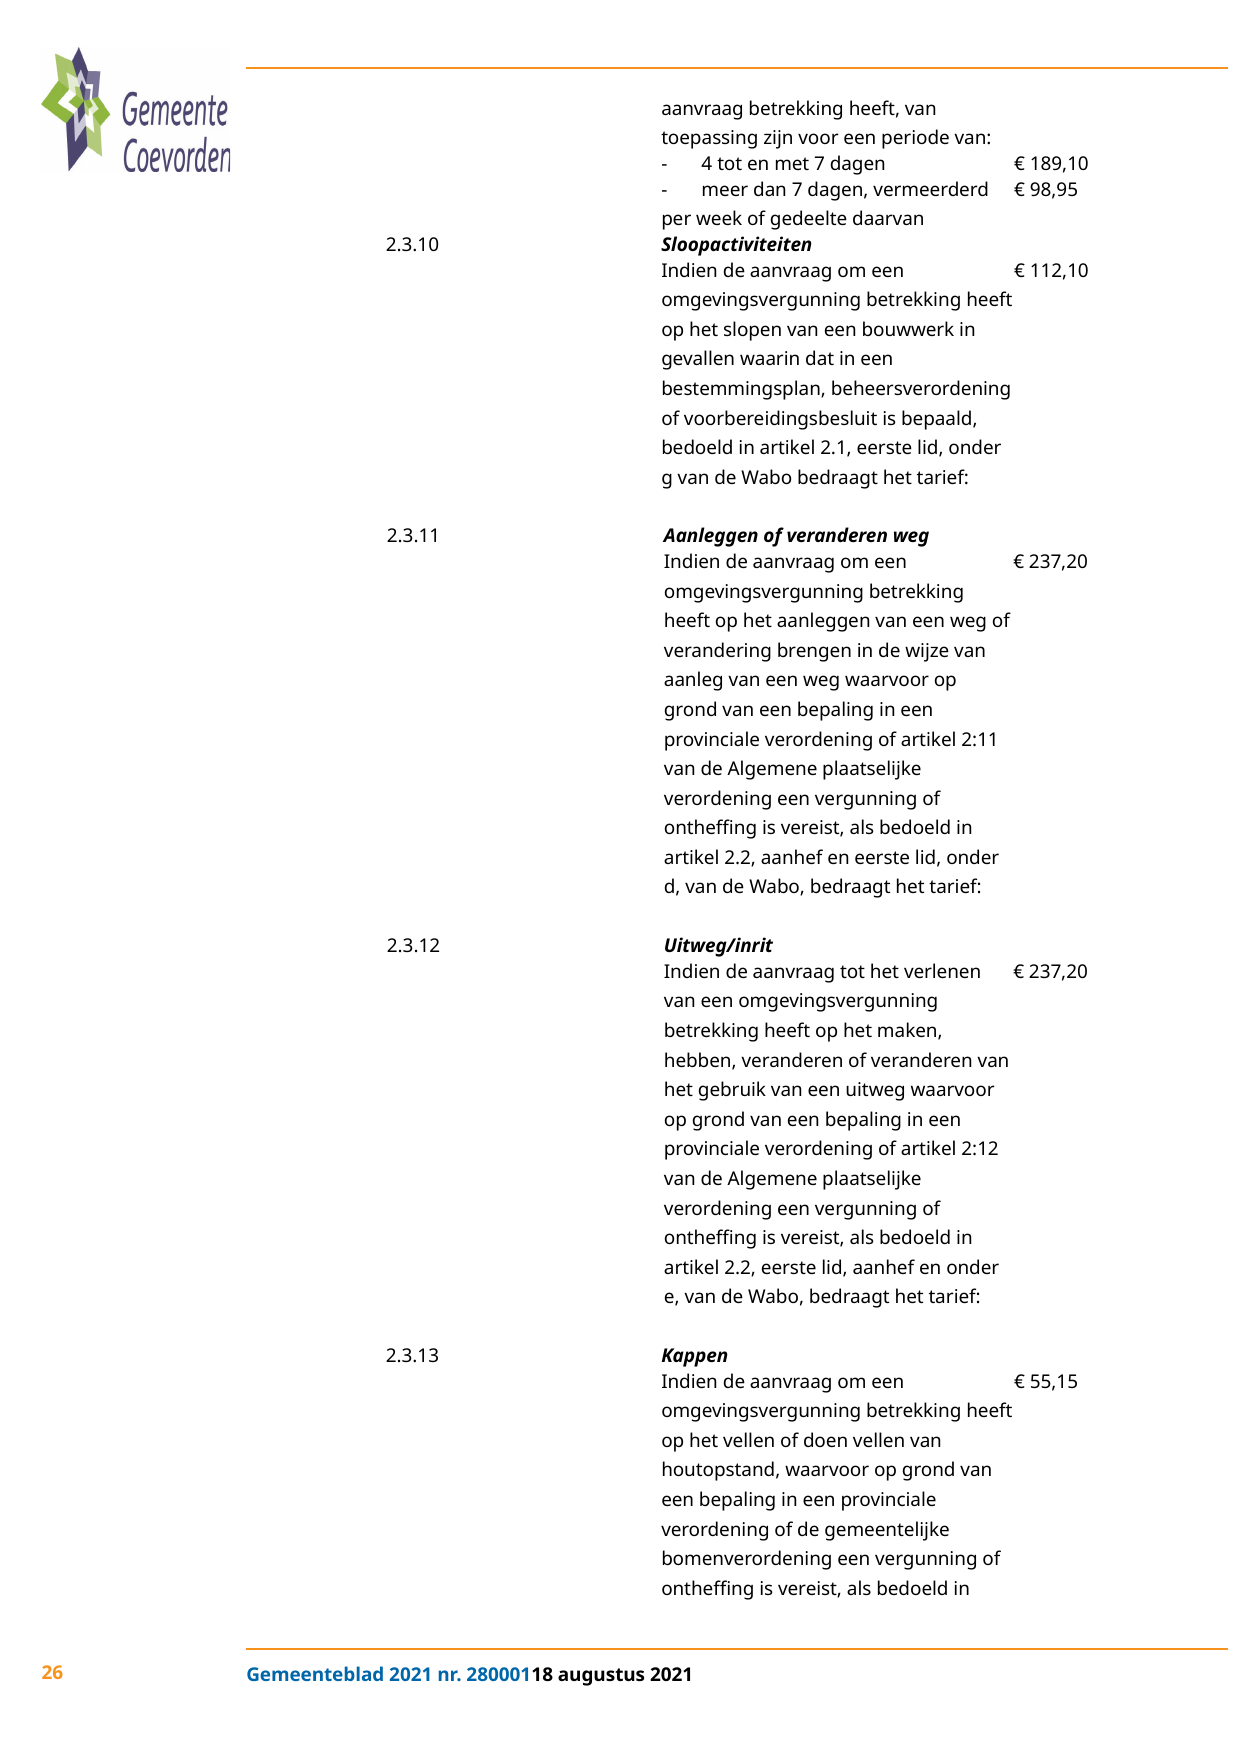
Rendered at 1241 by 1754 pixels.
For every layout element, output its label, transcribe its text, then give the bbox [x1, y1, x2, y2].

table_cell Indien de aanvraag om een omgevingsvergunning betrekking heeft op het vellen of doen vellen van houtopstand, waarvoor op grond van een bepaling in een provinciale verordening of de gemeentelijke bomenverordening een vergunning of ontheffing is vereist, als bedoeld in [661, 1368, 1014, 1601]
table_cell [386, 1368, 523, 1601]
table_cell [248, 548, 387, 899]
table_header Kappen [661, 1342, 1014, 1368]
table_cell 2.3.10 [386, 231, 523, 257]
table_header [523, 1342, 661, 1368]
table_header [1013, 933, 1152, 958]
table_header 2.3.13 [386, 1342, 523, 1368]
table_cell € 237,20 [1013, 548, 1152, 899]
table_cell [248, 176, 386, 231]
table_header 2.3.12 [387, 933, 525, 958]
table_cell [387, 958, 525, 1309]
table_cell [523, 95, 661, 150]
table_cell € 237,20 [1013, 958, 1152, 1309]
table_cell [248, 231, 386, 257]
table_cell [525, 958, 664, 1309]
table_cell € 98,95 [1014, 176, 1152, 231]
picture [41, 47, 231, 172]
table_cell Indien de aanvraag om een omgevingsvergunning betrekking heeft op het aanleggen van een weg of verandering brengen in de wijze van aanleg van een weg waarvoor op grond van een bepaling in een provinciale verordening of artikel 2:11 van de Algemene plaatselijke verordening een vergunning of ontheffing is vereist, als bedoeld in artikel 2.2, aanhef en eerste lid, onder d, van de Wabo, bedraagt het tarief: [664, 548, 1013, 899]
table_cell € 112,10 [1014, 257, 1152, 490]
table_header Aanleggen of veranderen weg [664, 523, 1013, 548]
table_cell [523, 257, 661, 490]
table_header [248, 933, 387, 958]
table_cell [523, 231, 661, 257]
table_cell [386, 176, 523, 231]
table_cell [525, 548, 664, 899]
table_cell [248, 257, 386, 490]
table_cell [523, 1368, 661, 1601]
table_cell [1014, 231, 1152, 257]
table_cell [248, 150, 386, 176]
table_cell [248, 95, 386, 150]
table_cell [248, 958, 387, 1309]
table_cell [387, 548, 525, 899]
table_header [525, 933, 664, 958]
table_cell [386, 257, 523, 490]
table_cell [1014, 95, 1152, 150]
table_header Uitweg/inrit [664, 933, 1013, 958]
table_cell [248, 1368, 386, 1601]
table_cell [523, 150, 661, 176]
table_cell [523, 176, 661, 231]
table_cell [386, 95, 523, 150]
table_header [1014, 1342, 1152, 1368]
table_header [525, 523, 664, 548]
table_cell - meer dan 7 dagen, vermeerderd per week of gedeelte daarvan [661, 176, 1014, 231]
table_header [248, 523, 387, 548]
table_cell Sloopactiviteiten [661, 231, 1014, 257]
table_cell aanvraag betrekking heeft, van toepassing zijn voor een periode van: [661, 95, 1014, 150]
table_cell Indien de aanvraag om een omgevingsvergunning betrekking heeft op het slopen van een bouwwerk in gevallen waarin dat in een bestemmingsplan, beheersverordening of voorbereidingsbesluit is bepaald, bedoeld in artikel 2.1, eerste lid, onder g van de Wabo bedraagt het tarief: [661, 257, 1014, 490]
table_header [248, 1342, 386, 1368]
table_cell € 55,15 [1014, 1368, 1152, 1601]
table_header 2.3.11 [387, 523, 525, 548]
table_cell € 189,10 [1014, 150, 1152, 176]
table_cell - 4 tot en met 7 dagen [661, 150, 1014, 176]
table_header [1013, 523, 1152, 548]
table_cell Indien de aanvraag tot het verlenen van een omgevingsvergunning betrekking heeft op het maken, hebben, veranderen of veranderen van het gebruik van een uitweg waarvoor op grond van een bepaling in een provinciale verordening of artikel 2:12 van de Algemene plaatselijke verordening een vergunning of ontheffing is vereist, als bedoeld in artikel 2.2, eerste lid, aanhef en onder e, van de Wabo, bedraagt het tarief: [664, 958, 1013, 1309]
table_cell [386, 150, 523, 176]
